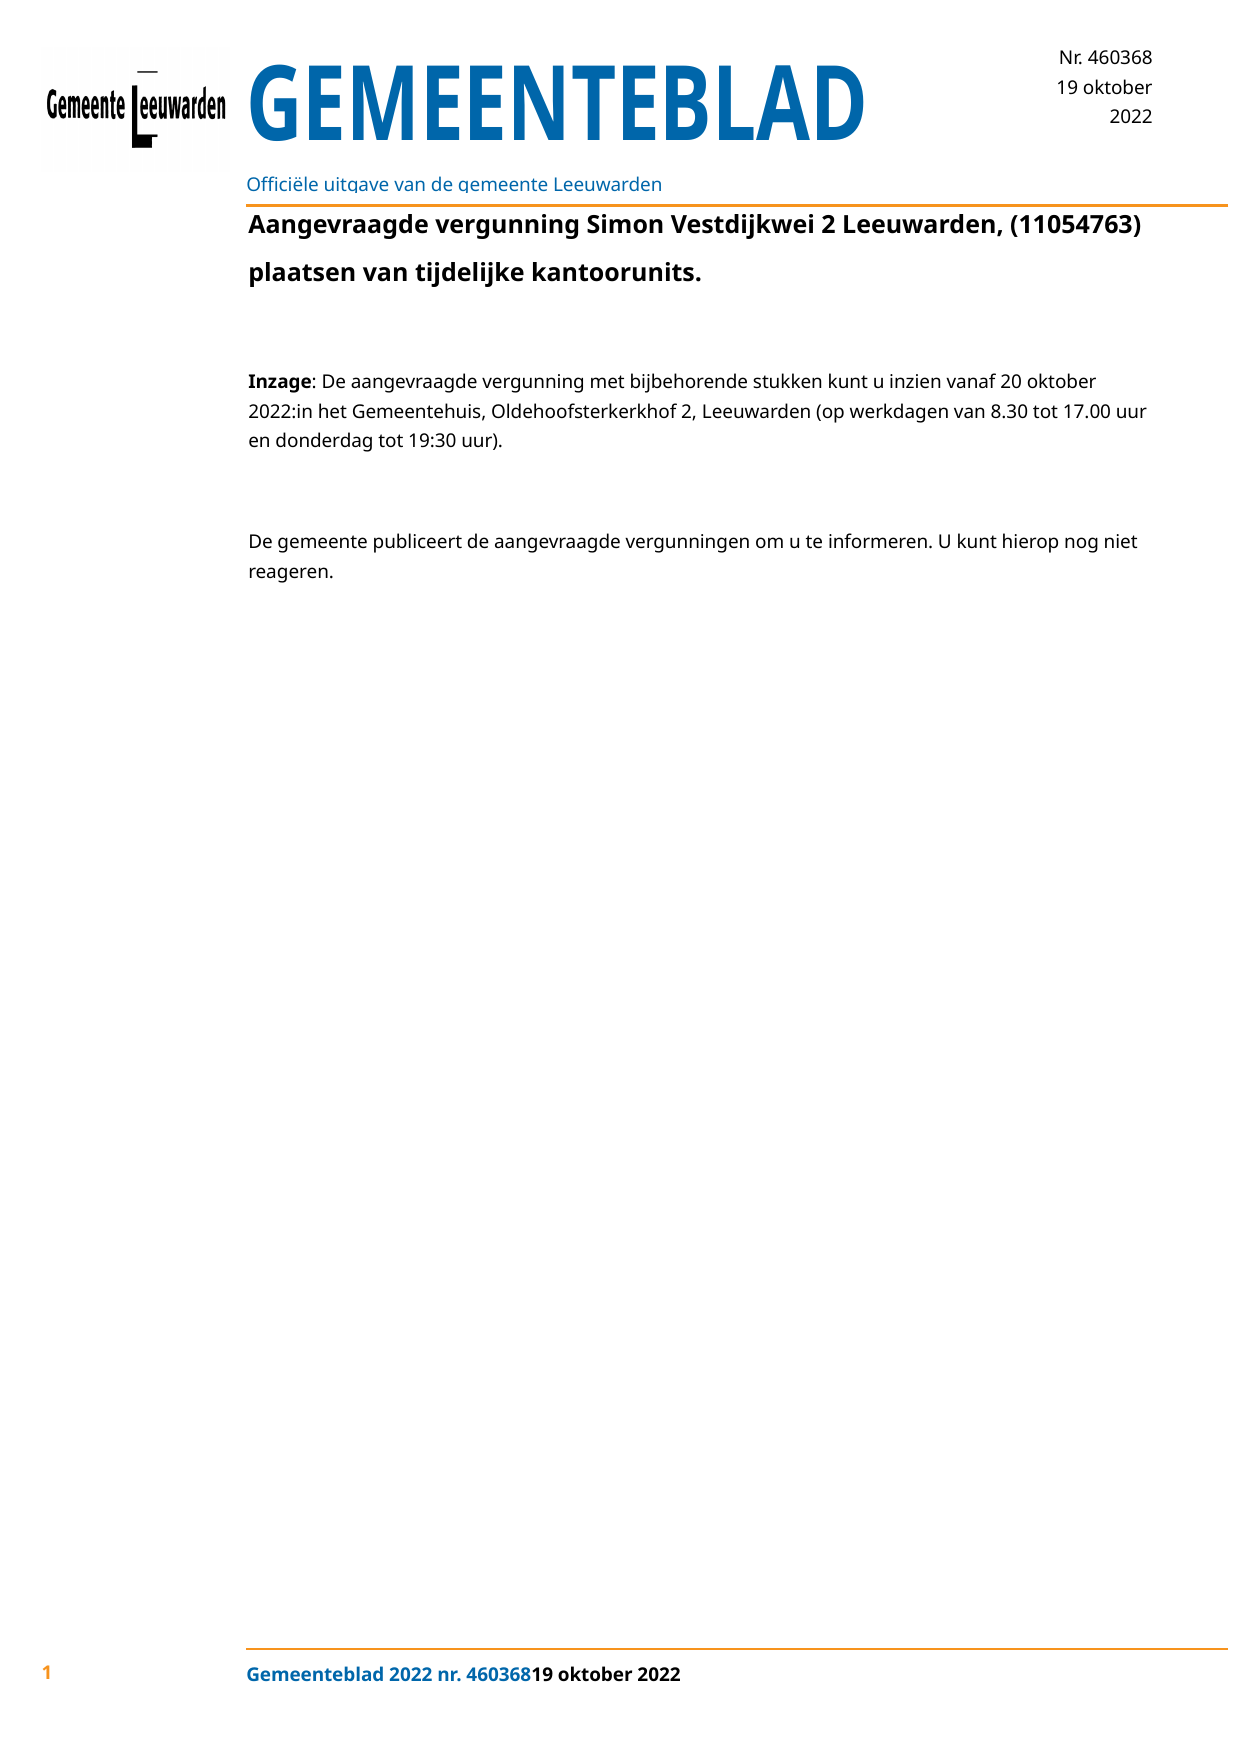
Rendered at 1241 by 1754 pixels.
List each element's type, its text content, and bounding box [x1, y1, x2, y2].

text Aangevraagde vergunning Simon Vestdijkwei 2 Leeuwarden, (11054763) plaatsen van tijdelijke kantoorunits. [248, 207, 1152, 288]
picture [41, 47, 231, 172]
text Inzage: De aangevraagde vergunning met bijbehorende stukken kunt u inzien vanaf 20 oktober 2022:in het Gemeentehuis, Oldehoofsterkerkhof 2, Leeuwarden (op werkdagen van 8.30 tot 17.00 uur en donderdag tot 19:30 uur). [248, 368, 1152, 453]
text De gemeente publiceert de aangevraagde vergunningen om u te informeren. U kunt hierop nog niet reageren. [248, 528, 1152, 584]
